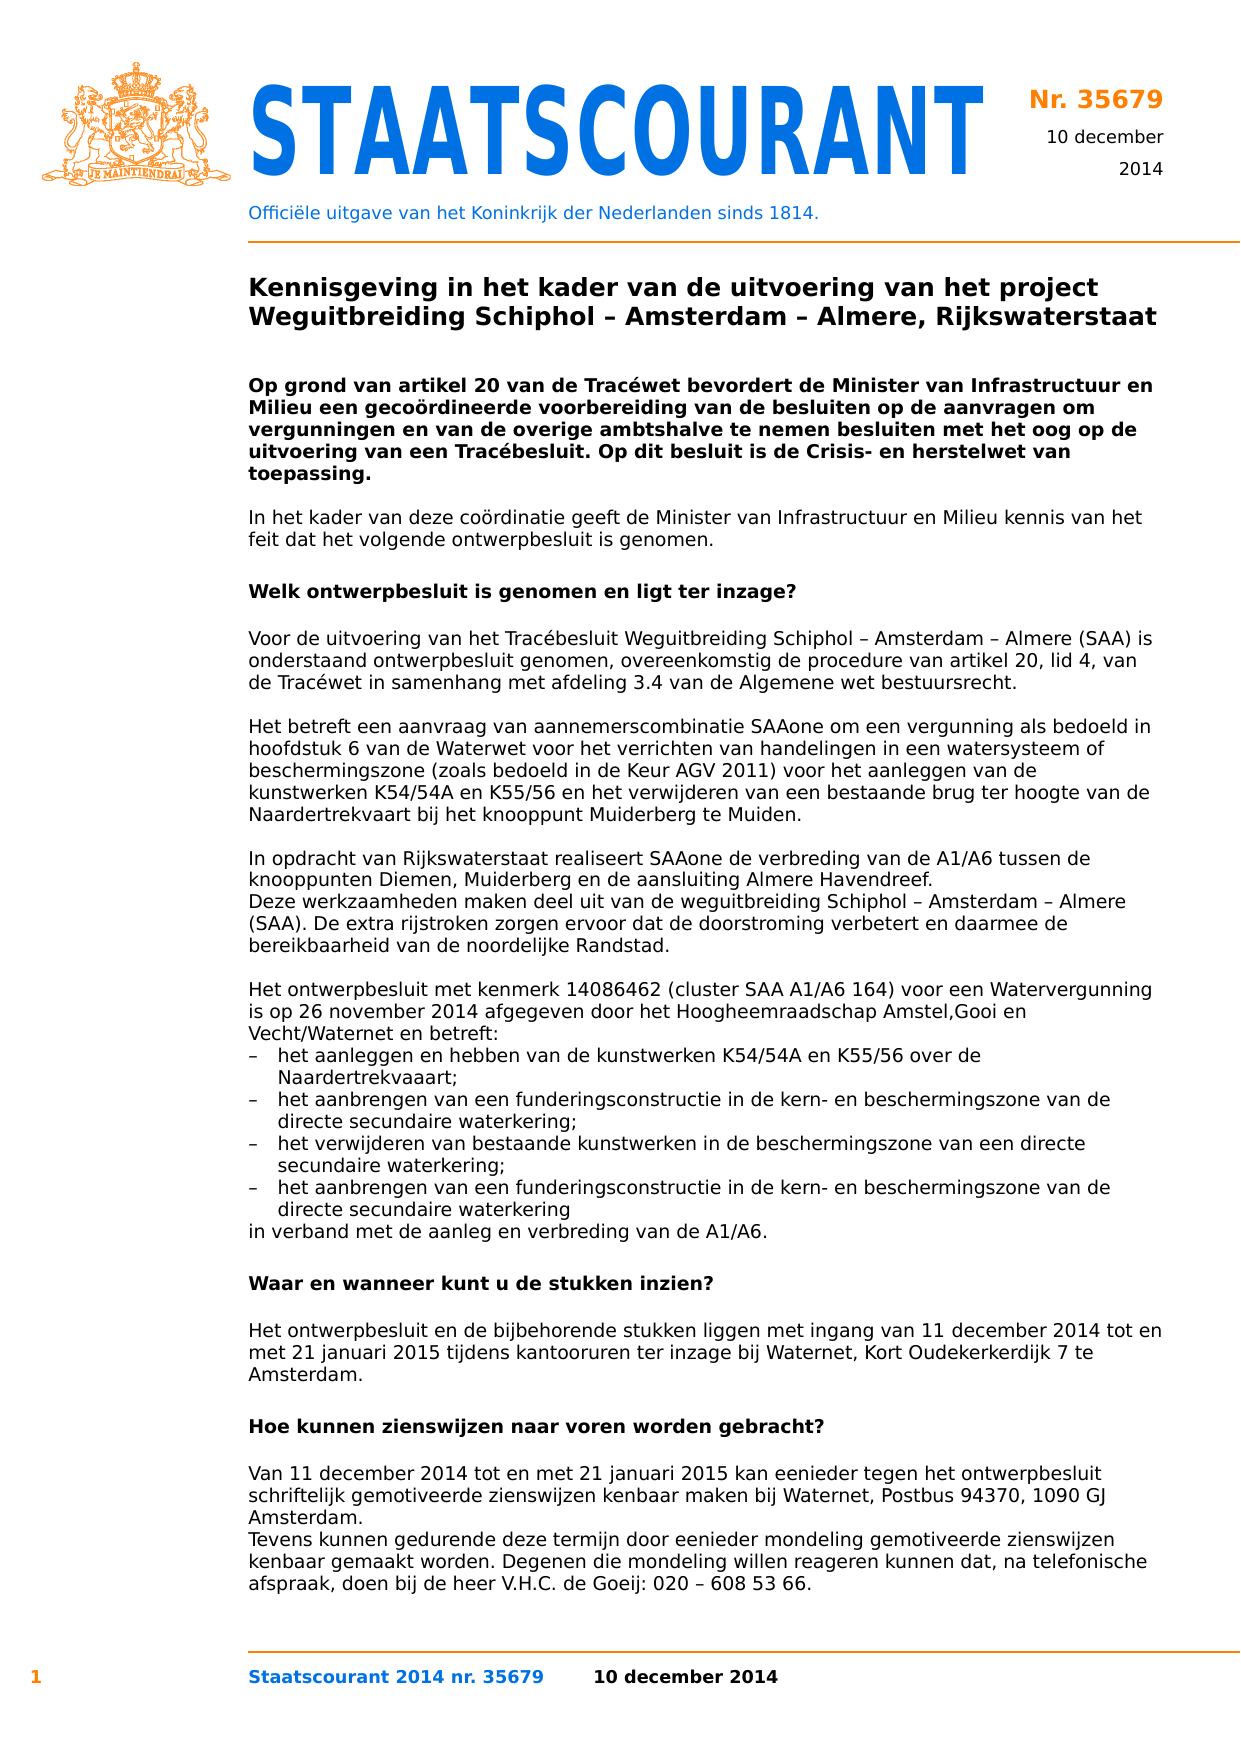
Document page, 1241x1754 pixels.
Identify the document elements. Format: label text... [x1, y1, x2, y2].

table_cell 2014 [998, 153, 1240, 203]
text – het aanbrengen van een funderingsconstructie in de kern- en beschermingszone van de directe secundaire waterkering [248, 1177, 1163, 1221]
text Deze werkzaamheden maken deel uit van de weguitbreiding Schiphol – Amsterdam – Almere (SAA). De extra rijstroken zorgen ervoor dat de doorstroming verbetert en daarmee de bereikbaarheid van de noordelijke Randstad. [248, 891, 1163, 957]
text – het aanbrengen van een funderingsconstructie in de kern- en beschermingszone van de directe secundaire waterkering; [248, 1089, 1163, 1133]
text in verband met de aanleg en verbreding van de A1/A6. [248, 1221, 1163, 1243]
subtitle Hoe kunnen zienswijzen naar voren worden gebracht? [248, 1416, 1163, 1438]
subtitle Kennisgeving in het kader van de uitvoering van het project Weguitbreiding Schiphol – Amsterdam – Almere, Rijkswaterstaat [248, 273, 1163, 331]
text – het aanleggen en hebben van de kunstwerken K54/54A en K55/56 over de Naardertrekvaaart; [248, 1045, 1163, 1089]
subtitle Waar en wanneer kunt u de stukken inzien? [248, 1273, 1163, 1295]
text Tevens kunnen gedurende deze termijn door eenieder mondeling gemotiveerde zienswijzen kenbaar gemaakt worden. Degenen die mondeling willen reageren kunnen dat, na telefonische afspraak, doen bij de heer V.H.C. de Goeij: 020 – 608 53 66. [248, 1529, 1163, 1595]
text – het verwijderen van bestaande kunstwerken in de beschermingszone van een directe secundaire waterkering; [248, 1133, 1163, 1177]
table_cell Officiële uitgave van het Koninkrijk der Nederlanden sinds 1814. [248, 203, 1240, 241]
picture [41, 62, 231, 186]
text Het ontwerpbesluit en de bijbehorende stukken liggen met ingang van 11 december 2014 tot en met 21 januari 2015 tijdens kantooruren ter inzage bij Waternet, Kort Oudekerkerdijk 7 te Amsterdam. [248, 1320, 1163, 1386]
text Het betreft een aanvraag van aannemerscombinatie SAAone om een vergunning als bedoeld in hoofdstuk 6 van de Waterwet voor het verrichten van handelingen in een watersysteem of beschermingszone (zoals bedoeld in de Keur AGV 2011) voor het aanleggen van de kunstwerken K54/54A en K55/56 en het verwijderen van een bestaande brug ter hoogte van de Naardertrekvaart bij het knooppunt Muiderberg te Muiden. [248, 716, 1163, 826]
text Voor de uitvoering van het Tracébesluit Weguitbreiding Schiphol – Amsterdam – Almere (SAA) is onderstaand ontwerpbesluit genomen, overeenkomstig de procedure van artikel 20, lid 4, van de Tracéwet in samenhang met afdeling 3.4 van de Algemene wet bestuursrecht. [248, 628, 1163, 694]
text Het ontwerpbesluit met kenmerk 14086462 (cluster SAA A1/A6 164) voor een Watervergunning is op 26 november 2014 afgegeven door het Hoogheemraadschap Amstel,Gooi en Vecht/Waternet en betreft: [248, 979, 1163, 1045]
table_header [25, 62, 248, 241]
subtitle Welk ontwerpbesluit is genomen en ligt ter inzage? [248, 581, 1163, 603]
table_cell 10 december [998, 121, 1240, 153]
table_header STAATSCOURANT [248, 62, 998, 203]
text Op grond van artikel 20 van de Tracéwet bevordert de Minister van Infrastructuur en Milieu een gecoördineerde voorbereiding van de besluiten op de aanvragen om vergunningen en van de overige ambtshalve te nemen besluiten met het oog op de uitvoering van een Tracébesluit. Op dit besluit is de Crisis- en herstelwet van toepassing. [248, 375, 1163, 485]
table_header Nr. 35679 [998, 62, 1240, 121]
text Van 11 december 2014 tot en met 21 januari 2015 kan eenieder tegen het ontwerpbesluit schriftelijk gemotiveerde zienswijzen kenbaar maken bij Waternet, Postbus 94370, 1090 GJ Amsterdam. [248, 1463, 1163, 1529]
text In opdracht van Rijkswaterstaat realiseert SAAone de verbreding van de A1/A6 tussen de knooppunten Diemen, Muiderberg en de aansluiting Almere Havendreef. [248, 847, 1163, 891]
text In het kader van deze coördinatie geeft de Minister van Infrastructuur en Milieu kennis van het feit dat het volgende ontwerpbesluit is genomen. [248, 507, 1163, 551]
